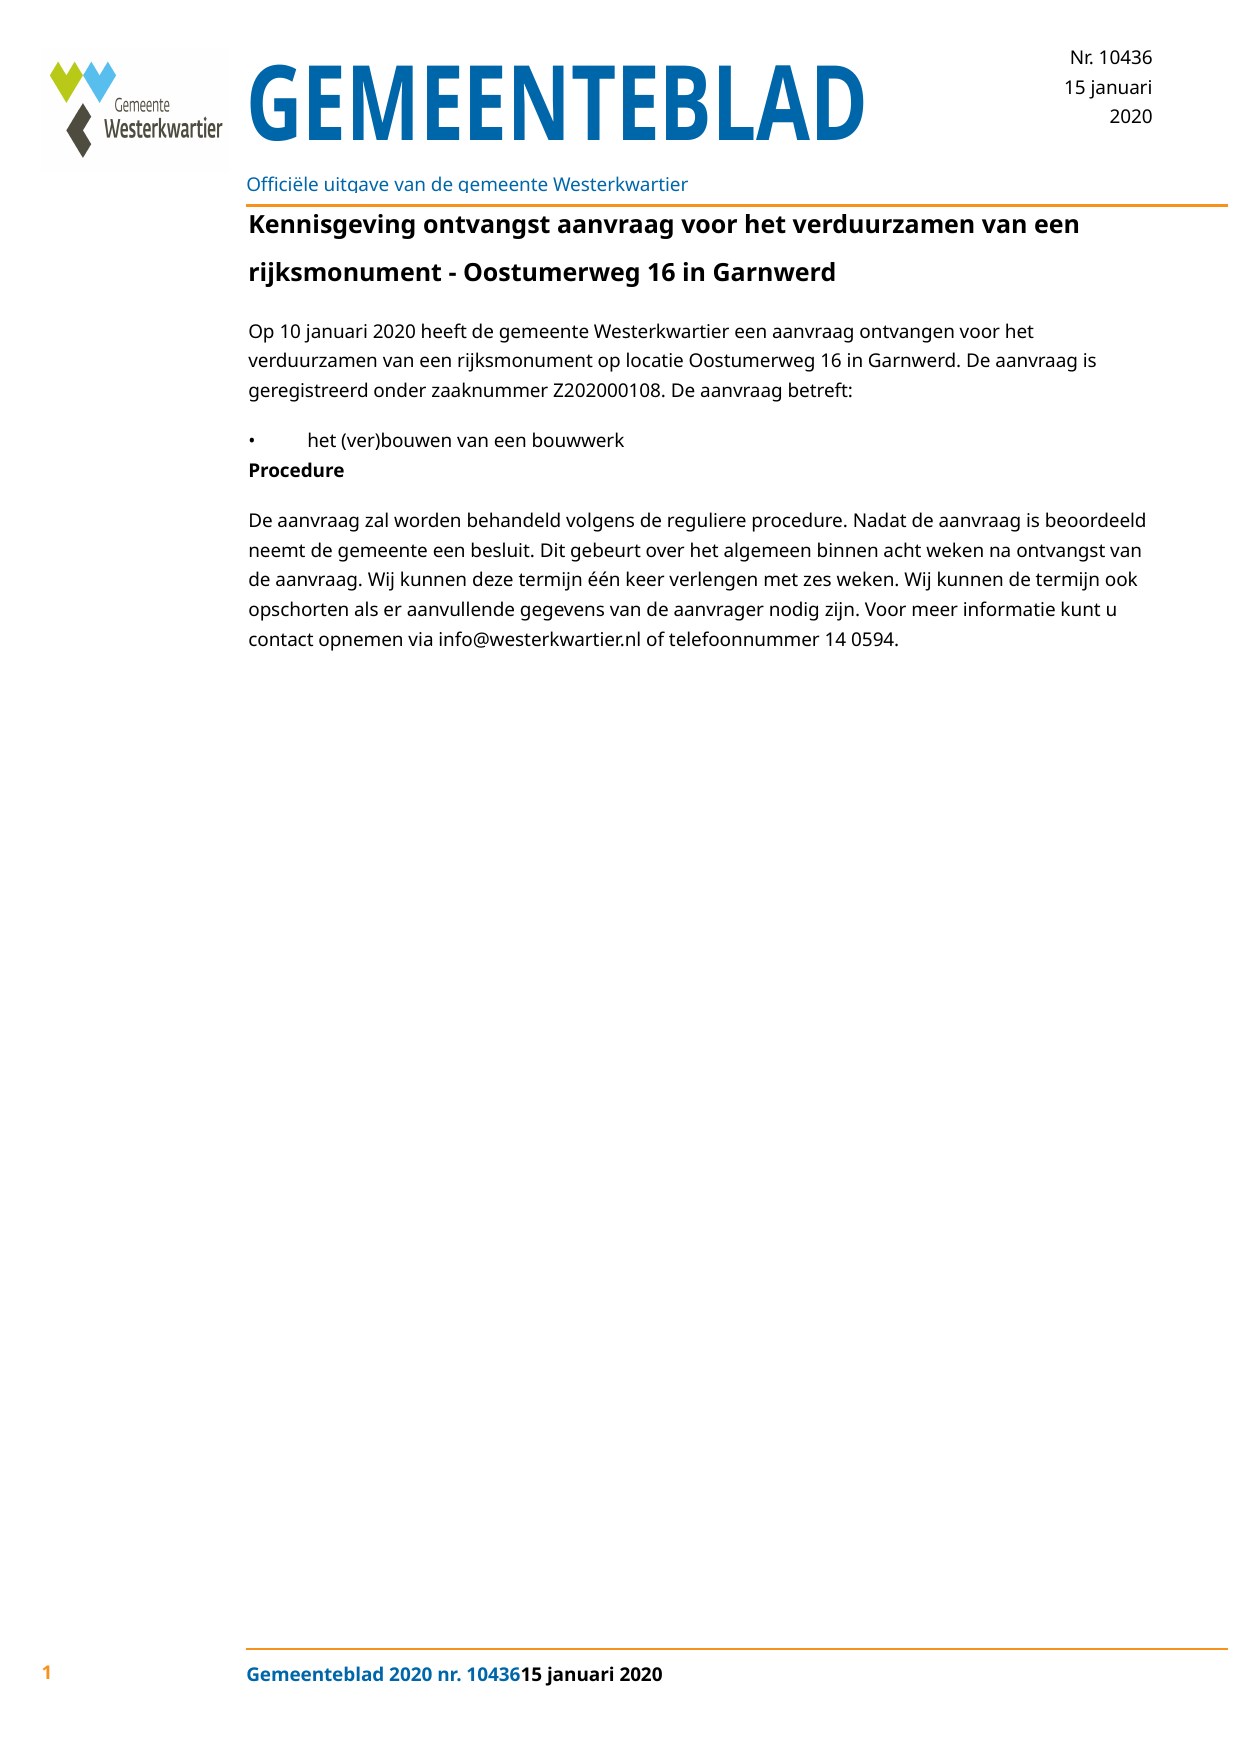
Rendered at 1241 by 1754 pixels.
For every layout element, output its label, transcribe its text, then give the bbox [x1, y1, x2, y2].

text Kennisgeving ontvangst aanvraag voor het verduurzamen van een rijksmonument - Oostumerweg 16 in Garnwerd [248, 207, 1152, 288]
text Procedure [248, 457, 1152, 483]
text De aanvraag zal worden behandeld volgens de reguliere procedure. Nadat de aanvraag is beoordeeld neemt de gemeente een besluit. Dit gebeurt over het algemeen binnen acht weken na ontvangst van de aanvraag. Wij kunnen deze termijn één keer verlengen met zes weken. Wij kunnen de termijn ook opschorten als er aanvullende gegevens van de aanvrager nodig zijn. Voor meer informatie kunt u contact opnemen via info@westerkwartier.nl of telefoonnummer 14 0594. [248, 507, 1152, 652]
list het (ver)bouwen van een bouwwerk [248, 427, 1152, 453]
picture [41, 47, 231, 172]
text Op 10 januari 2020 heeft de gemeente Westerkwartier een aanvraag ontvangen voor het verduurzamen van een rijksmonument op locatie Oostumerweg 16 in Garnwerd. De aanvraag is geregistreerd onder zaaknummer Z202000108. De aanvraag betreft: [248, 318, 1152, 403]
